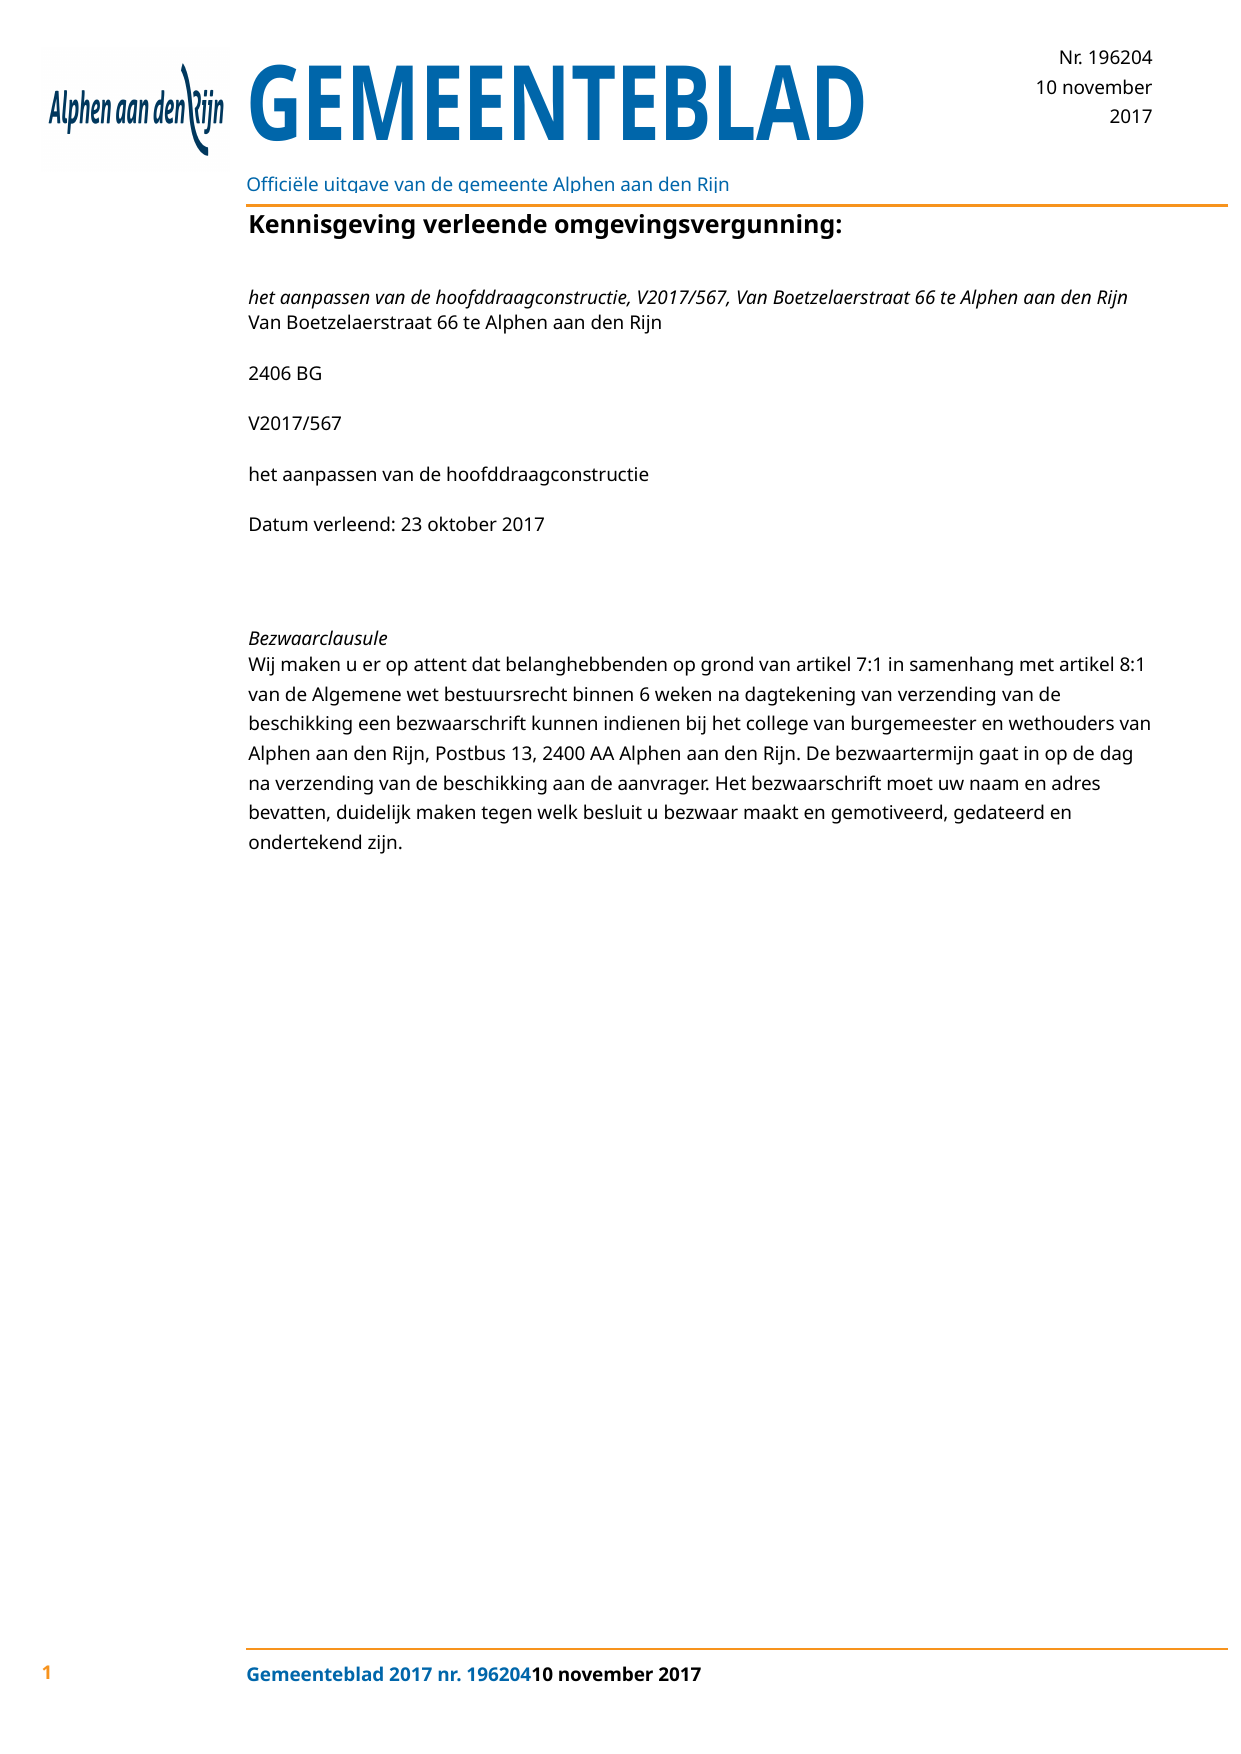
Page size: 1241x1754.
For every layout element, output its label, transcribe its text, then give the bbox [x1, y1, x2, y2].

text het aanpassen van de hoofddraagconstructie, V2017/567, Van Boetzelaerstraat 66 te Alphen aan den Rijn [248, 284, 1152, 309]
text 2406 BG [248, 360, 1152, 386]
text V2017/567 [248, 410, 1152, 436]
text Bezwaarclausule [248, 626, 1152, 651]
text Kennisgeving verleende omgevingsvergunning: [248, 207, 1152, 241]
text Van Boetzelaerstraat 66 te Alphen aan den Rijn [248, 309, 1152, 335]
text het aanpassen van de hoofddraagconstructie [248, 461, 1152, 487]
text Wij maken u er op attent dat belanghebbenden op grond van artikel 7:1 in samenhang met artikel 8:1 van de Algemene wet bestuursrecht binnen 6 weken na dagtekening van verzending van de beschikking een bezwaarschrift kunnen indienen bij het college van burgemeester en wethouders van Alphen aan den Rijn, Postbus 13, 2400 AA Alphen aan den Rijn. De bezwaartermijn gaat in op de dag na verzending van de beschikking aan de aanvrager. Het bezwaarschrift moet uw naam en adres bevatten, duidelijk maken tegen welk besluit u bezwaar maakt en gemotiveerd, gedateerd en ondertekend zijn. [248, 651, 1152, 854]
text Datum verleend: 23 oktober 2017 [248, 511, 1152, 537]
picture [41, 47, 231, 172]
